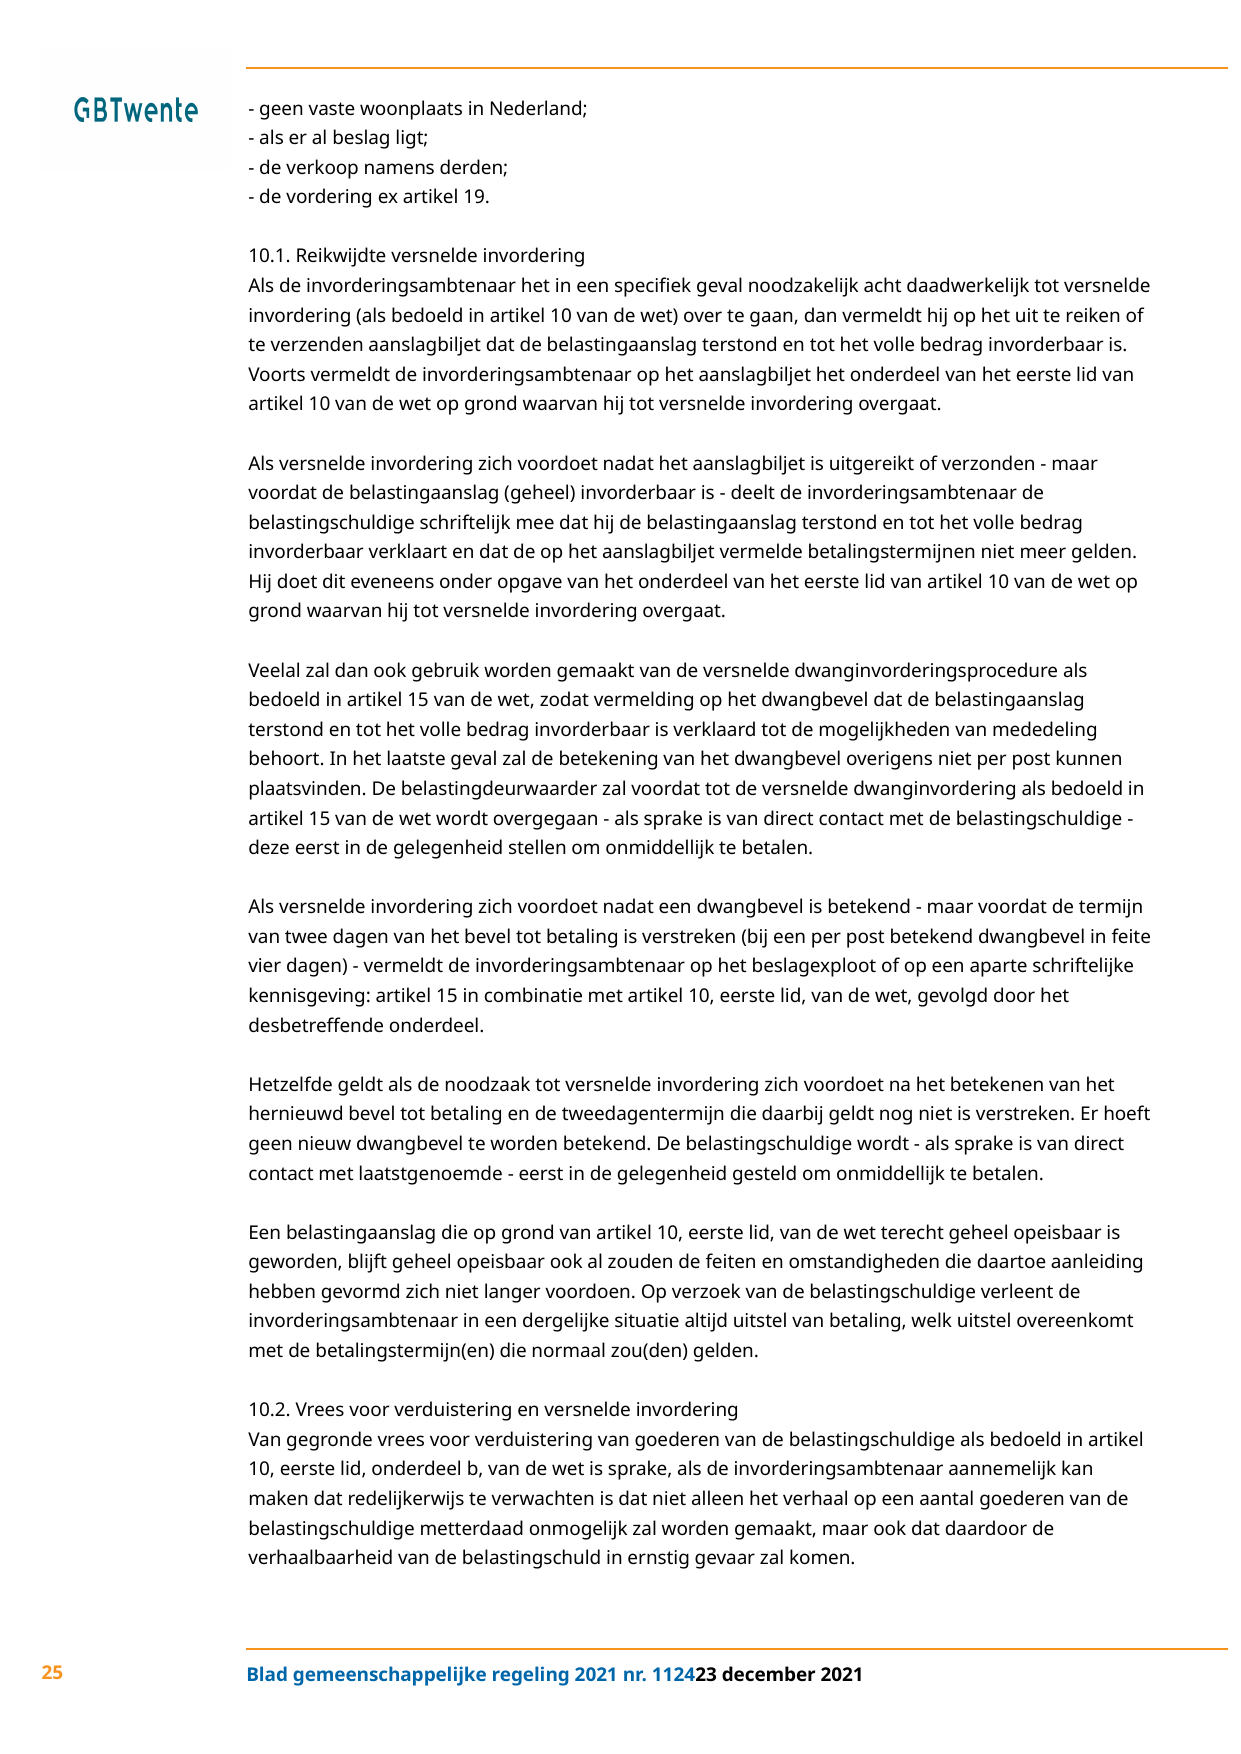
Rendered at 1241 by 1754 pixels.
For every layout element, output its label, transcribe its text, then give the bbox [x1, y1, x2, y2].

picture [41, 47, 231, 172]
text Van gegronde vrees voor verduistering van goederen van de belastingschuldige als bedoeld in artikel 10, eerste lid, onderdeel b, van de wet is sprake, als de invorderingsambtenaar aannemelijk kan maken dat redelijkerwijs te verwachten is dat niet alleen het verhaal op een aantal goederen van de belastingschuldige metterdaad onmogelijk zal worden gemaakt, maar ook dat daardoor de verhaalbaarheid van de belastingschuld in ernstig gevaar zal komen. [248, 1426, 1152, 1570]
text Hetzelfde geldt als de noodzaak tot versnelde invordering zich voordoet na het betekenen van het hernieuwd bevel tot betaling en de tweedagentermijn die daarbij geldt nog niet is verstreken. Er hoeft geen nieuw dwangbevel te worden betekend. De belastingschuldige wordt - als sprake is van direct contact met laatstgenoemde - eerst in de gelegenheid gesteld om onmiddellijk te betalen. [248, 1071, 1152, 1186]
text Als versnelde invordering zich voordoet nadat het aanslagbiljet is uitgereikt of verzonden - maar voordat de belastingaanslag (geheel) invorderbaar is - deelt de invorderingsambtenaar de belastingschuldige schriftelijk mee dat hij de belastingaanslag terstond en tot het volle bedrag invorderbaar verklaart en dat de op het aanslagbiljet vermelde betalingstermijnen niet meer gelden. Hij doet dit eveneens onder opgave van het onderdeel van het eerste lid van artikel 10 van de wet op grond waarvan hij tot versnelde invordering overgaat. [248, 450, 1152, 623]
text Een belastingaanslag die op grond van artikel 10, eerste lid, van de wet terecht geheel opeisbaar is geworden, blijft geheel opeisbaar ook al zouden de feiten en omstandigheden die daartoe aanleiding hebben gevormd zich niet langer voordoen. Op verzoek van de belastingschuldige verleent de invorderingsambtenaar in een dergelijke situatie altijd uitstel van betaling, welk uitstel overeenkomt met de betalingstermijn(en) die normaal zou(den) gelden. [248, 1219, 1152, 1363]
text Als versnelde invordering zich voordoet nadat een dwangbevel is betekend - maar voordat de termijn van twee dagen van het bevel tot betaling is verstreken (bij een per post betekend dwangbevel in feite vier dagen) - vermeldt de invorderingsambtenaar op het beslagexploot of op een aparte schriftelijke kennisgeving: artikel 15 in combinatie met artikel 10, eerste lid, van de wet, gevolgd door het desbetreffende onderdeel. [248, 893, 1152, 1038]
text - de vordering ex artikel 19. [248, 183, 1152, 209]
text - als er al beslag ligt; [248, 124, 1152, 150]
text - geen vaste woonplaats in Nederland; [248, 95, 1152, 121]
text 10.2. Vrees voor verduistering en versnelde invordering [248, 1396, 1152, 1422]
text Als de invorderingsambtenaar het in een specifiek geval noodzakelijk acht daadwerkelijk tot versnelde invordering (als bedoeld in artikel 10 van de wet) over te gaan, dan vermeldt hij op het uit te reiken of te verzenden aanslagbiljet dat de belastingaanslag terstond en tot het volle bedrag invorderbaar is. Voorts vermeldt de invorderingsambtenaar op het aanslagbiljet het onderdeel van het eerste lid van artikel 10 van de wet op grond waarvan hij tot versnelde invordering overgaat. [248, 272, 1152, 416]
text Veelal zal dan ook gebruik worden gemaakt van de versnelde dwanginvorderingsprocedure als bedoeld in artikel 15 van de wet, zodat vermelding op het dwangbevel dat de belastingaanslag terstond en tot het volle bedrag invorderbaar is verklaard tot de mogelijkheden van mededeling behoort. In het laatste geval zal de betekening van het dwangbevel overigens niet per post kunnen plaatsvinden. De belastingdeurwaarder zal voordat tot de versnelde dwanginvordering als bedoeld in artikel 15 van de wet wordt overgegaan - als sprake is van direct contact met de belastingschuldige - deze eerst in de gelegenheid stellen om onmiddellijk te betalen. [248, 657, 1152, 860]
text 10.1. Reikwijdte versnelde invordering [248, 243, 1152, 268]
text - de verkoop namens derden; [248, 154, 1152, 180]
